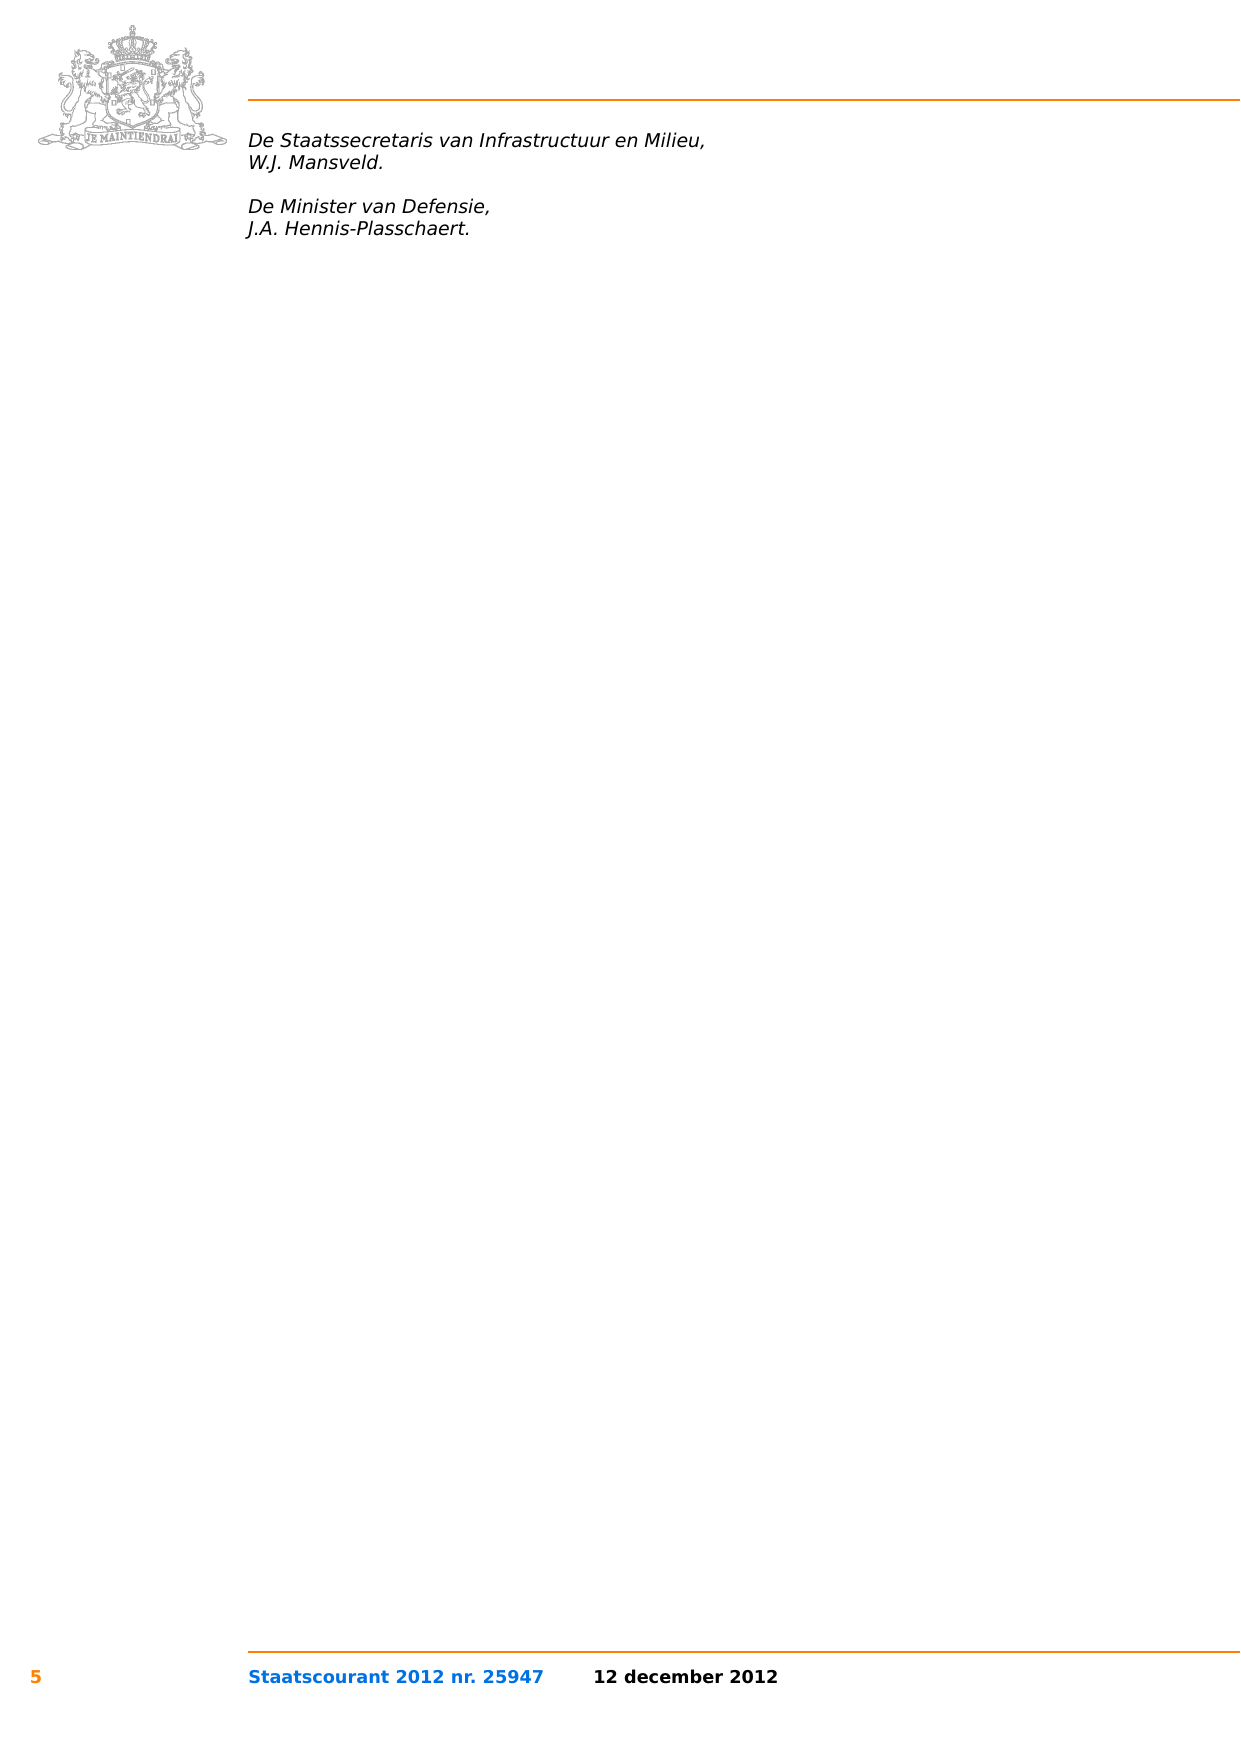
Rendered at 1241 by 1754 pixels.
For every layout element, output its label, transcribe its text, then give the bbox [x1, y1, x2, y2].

text De Minister van Defensie, J.A. Hennis-Plasschaert. [248, 196, 1163, 240]
picture [38, 25, 227, 150]
text De Staatssecretaris van Infrastructuur en Milieu, W.J. Mansveld. [248, 130, 1163, 174]
